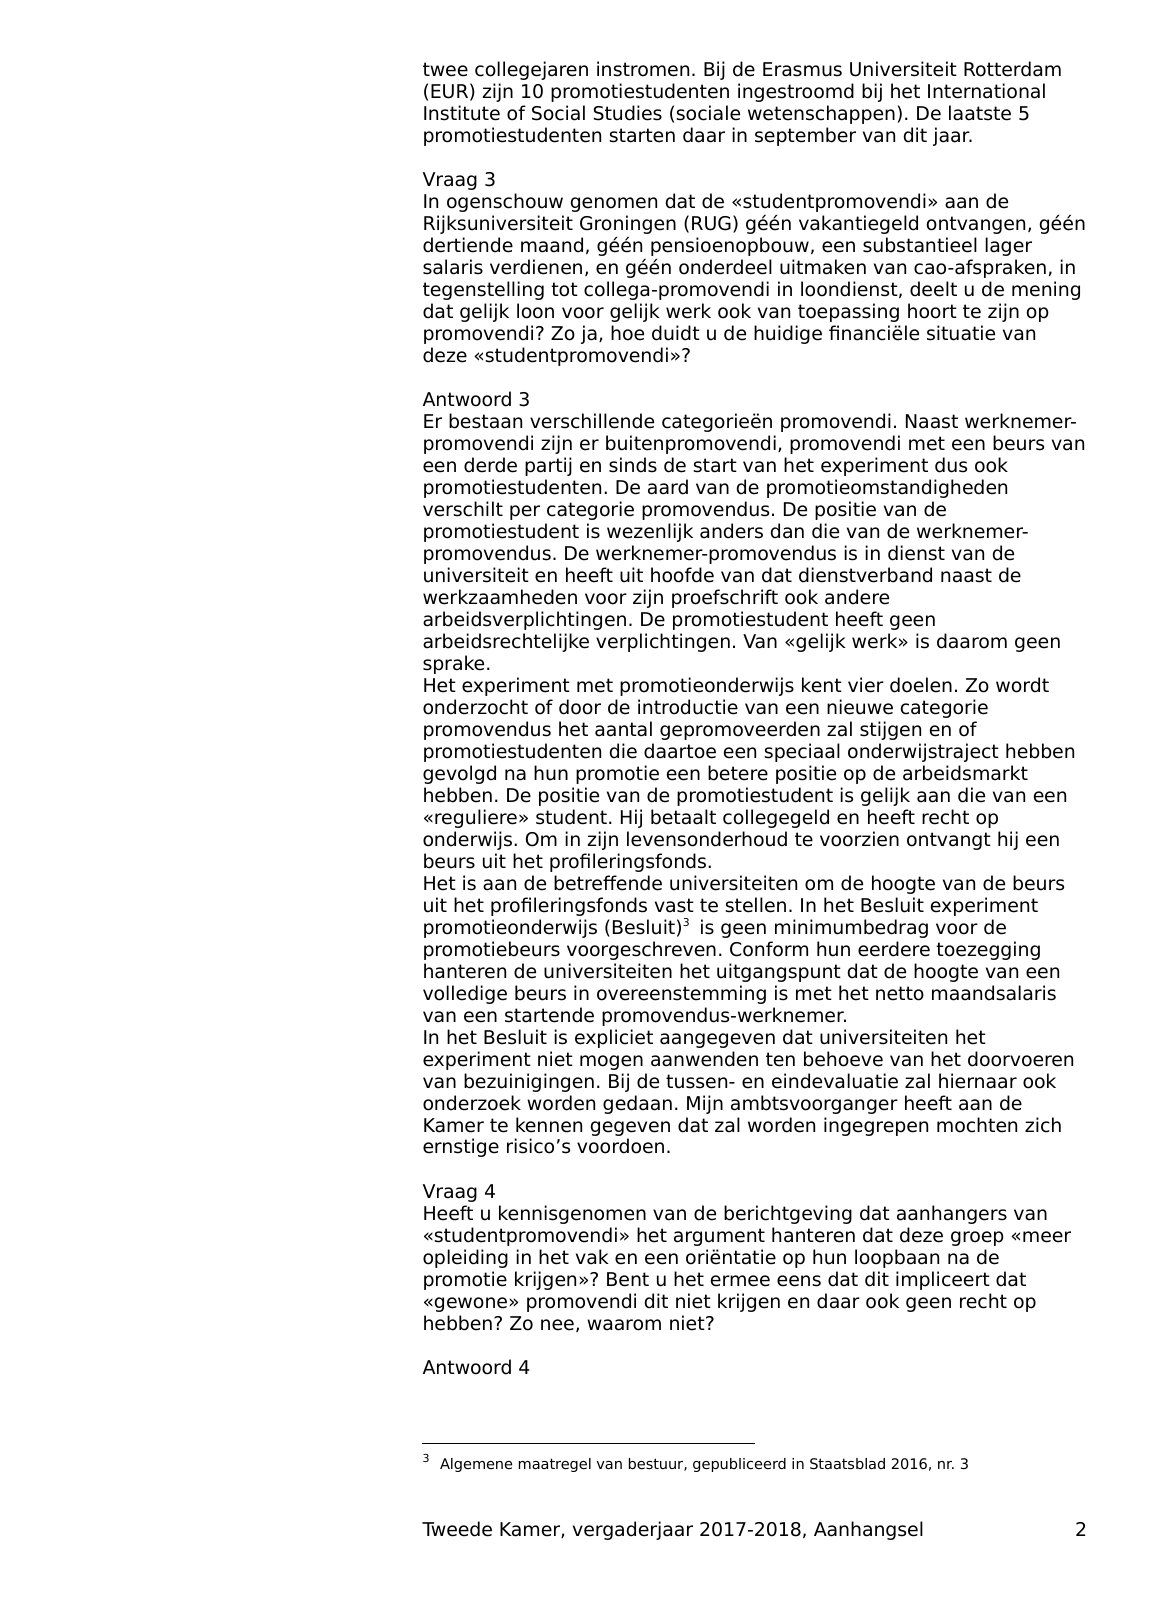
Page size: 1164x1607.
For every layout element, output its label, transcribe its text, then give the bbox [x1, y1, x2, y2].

text Er bestaan verschillende categorieën promovendi. Naast werknemer-promovendi zijn er buitenpromovendi, promovendi met een beurs van een derde partij en sinds de start van het experiment dus ook promotiestudenten. De aard van de promotieomstandigheden verschilt per categorie promovendus. De positie van de promotiestudent is wezenlijk anders dan die van de werknemer-promovendus. De werknemer-promovendus is in dienst van de universiteit en heeft uit hoofde van dat dienstverband naast de werkzaamheden voor zijn proefschrift ook andere arbeidsverplichtingen. De promotiestudent heeft geen arbeidsrechtelijke verplichtingen. Van «gelijk werk» is daarom geen sprake. [422, 411, 1087, 675]
text Vraag 3 [422, 169, 1087, 191]
text Antwoord 3 [422, 389, 1087, 411]
text Antwoord 4 [422, 1357, 1087, 1379]
text In het Besluit is expliciet aangegeven dat universiteiten het experiment niet mogen aanwenden ten behoeve van het doorvoeren van bezuinigingen. Bij de tussen- en eindevaluatie zal hiernaar ook onderzoek worden gedaan. Mijn ambtsvoorganger heeft aan de Kamer te kennen gegeven dat zal worden ingegrepen mochten zich ernstige risico’s voordoen. [422, 1027, 1087, 1158]
text Heeft u kennisgenomen van de berichtgeving dat aanhangers van «studentpromovendi» het argument hanteren dat deze groep «meer opleiding in het vak en een oriëntatie op hun loopbaan na de promotie krijgen»? Bent u het ermee eens dat dit impliceert dat «gewone» promovendi dit niet krijgen en daar ook geen recht op hebben? Zo nee, waarom niet? [422, 1203, 1087, 1334]
text twee collegejaren instromen. Bij de Erasmus Universiteit Rotterdam (EUR) zijn 10 promotiestudenten ingestroomd bij het International Institute of Social Studies (sociale wetenschappen). De laatste 5 promotiestudenten starten daar in september van dit jaar. [422, 59, 1087, 147]
text In ogenschouw genomen dat de «studentpromovendi» aan de Rijksuniversiteit Groningen (RUG) géén vakantiegeld ontvangen, géén dertiende maand, géén pensioenopbouw, een substantieel lager salaris verdienen, en géén onderdeel uitmaken van cao-afspraken, in tegenstelling tot collega-promovendi in loondienst, deelt u de mening dat gelijk loon voor gelijk werk ook van toepassing hoort te zijn op promovendi? Zo ja, hoe duidt u de huidige financiële situatie van deze «studentpromovendi»? [422, 191, 1087, 367]
text Vraag 4 [422, 1181, 1087, 1203]
text Algemene maatregel van bestuur, gepubliceerd in Staatsblad 2016, nr. 3 [422, 1452, 1087, 1474]
text Het is aan de betreffende universiteiten om de hoogte van de beurs uit het profileringsfonds vast te stellen. In het Besluit experiment promotieonderwijs (Besluit) is geen minimumbedrag voor de promotiebeurs voorgeschreven. Conform hun eerdere toezegging hanteren de universiteiten het uitgangspunt dat de hoogte van een volledige beurs in overeenstemming is met het netto maandsalaris van een startende promovendus-werknemer. [422, 873, 1087, 1027]
text Het experiment met promotieonderwijs kent vier doelen. Zo wordt onderzocht of door de introductie van een nieuwe categorie promovendus het aantal gepromoveerden zal stijgen en of promotiestudenten die daartoe een speciaal onderwijstraject hebben gevolgd na hun promotie een betere positie op de arbeidsmarkt hebben. De positie van de promotiestudent is gelijk aan die van een «reguliere» student. Hij betaalt collegegeld en heeft recht op onderwijs. Om in zijn levensonderhoud te voorzien ontvangt hij een beurs uit het profileringsfonds. [422, 675, 1087, 873]
